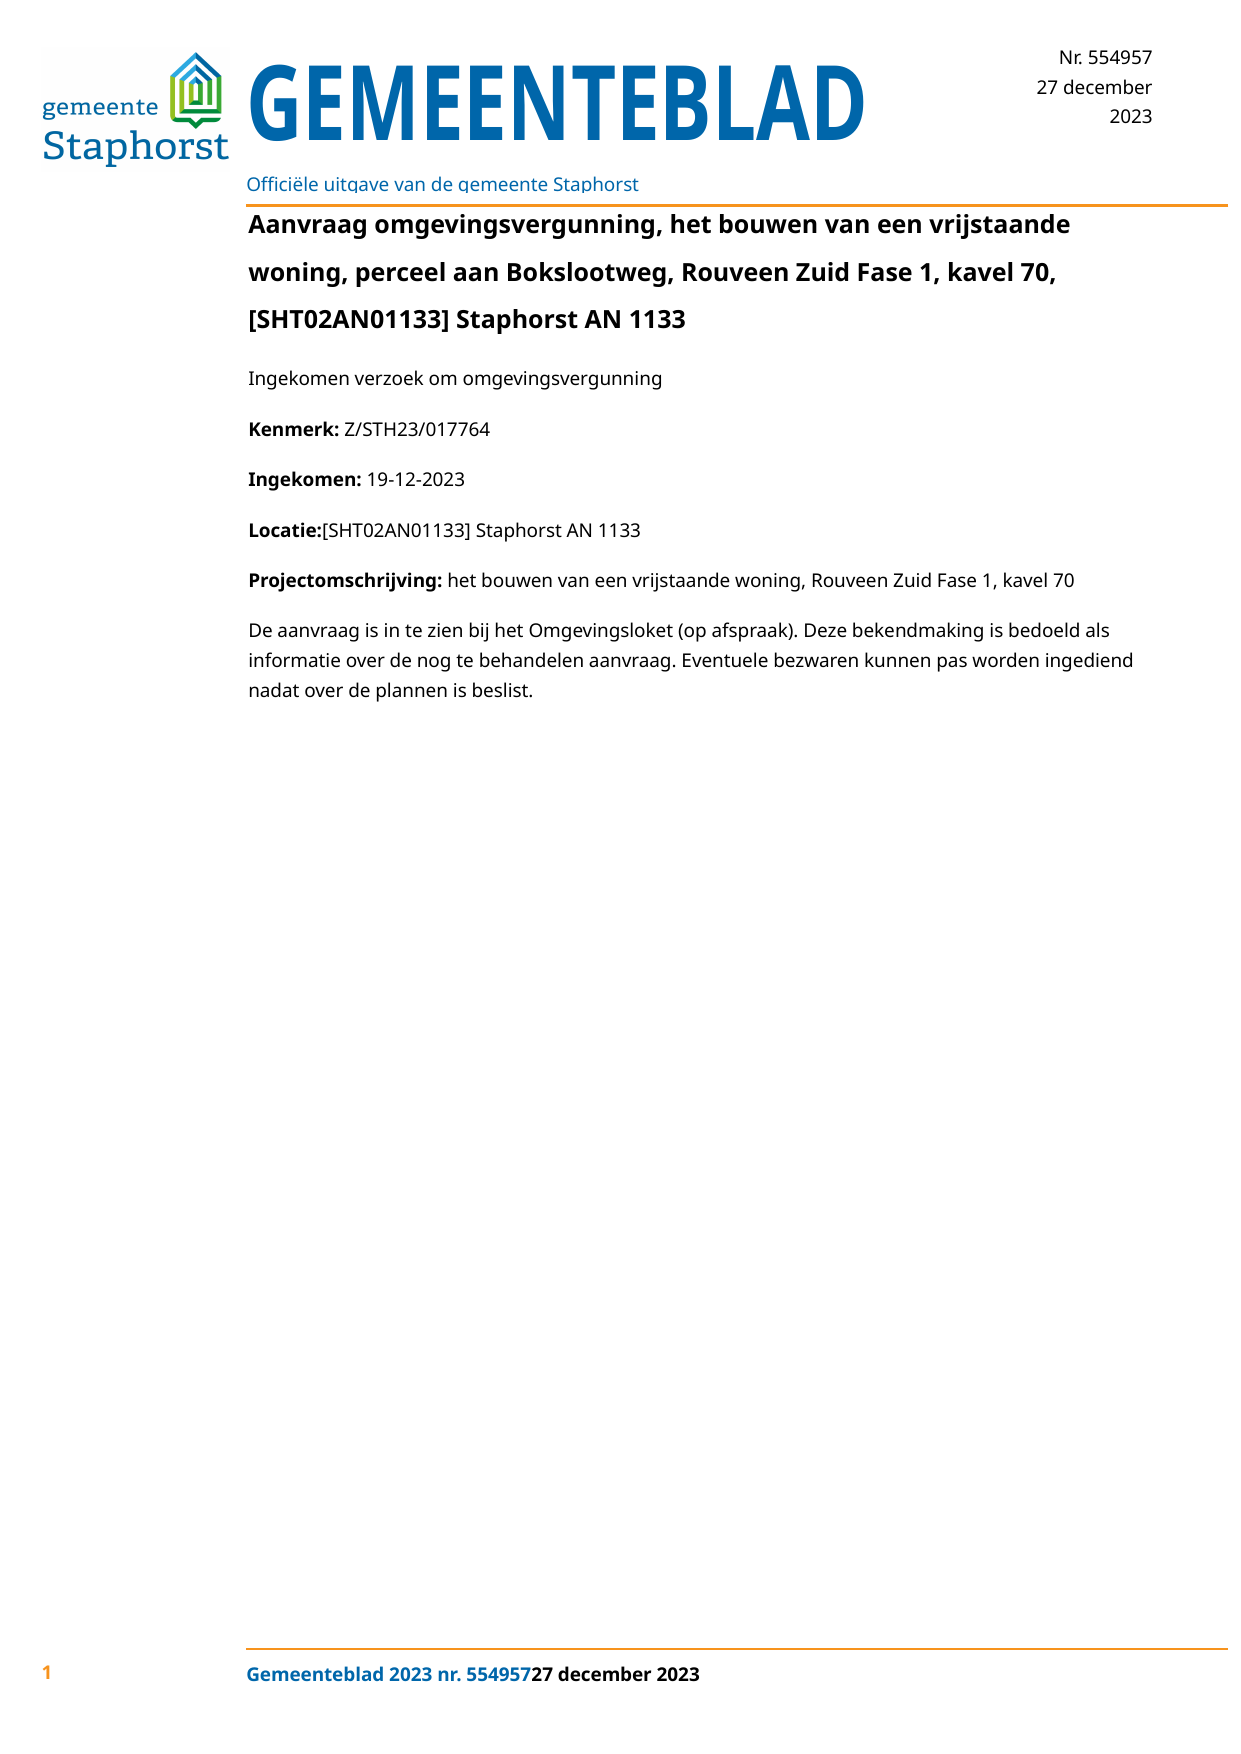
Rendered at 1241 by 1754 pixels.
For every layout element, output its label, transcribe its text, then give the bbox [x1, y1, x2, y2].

picture [41, 47, 231, 172]
text De aanvraag is in te zien bij het Omgevingsloket (op afspraak). Deze bekendmaking is bedoeld als informatie over de nog te behandelen aanvraag. Eventuele bezwaren kunnen pas worden ingediend nadat over de plannen is beslist. [248, 618, 1152, 702]
text Kenmerk: Z/STH23/017764 [248, 416, 1152, 442]
text Aanvraag omgevingsvergunning, het bouwen van een vrijstaande woning, perceel aan Bokslootweg, Rouveen Zuid Fase 1, kavel 70, [SHT02AN01133] Staphorst AN 1133 [248, 207, 1152, 336]
text Projectomschrijving: het bouwen van een vrijstaande woning, Rouveen Zuid Fase 1, kavel 70 [248, 567, 1152, 593]
text Ingekomen verzoek om omgevingsvergunning [248, 366, 1152, 391]
text Locatie:[SHT02AN01133] Staphorst AN 1133 [248, 517, 1152, 542]
text Ingekomen: 19-12-2023 [248, 466, 1152, 492]
